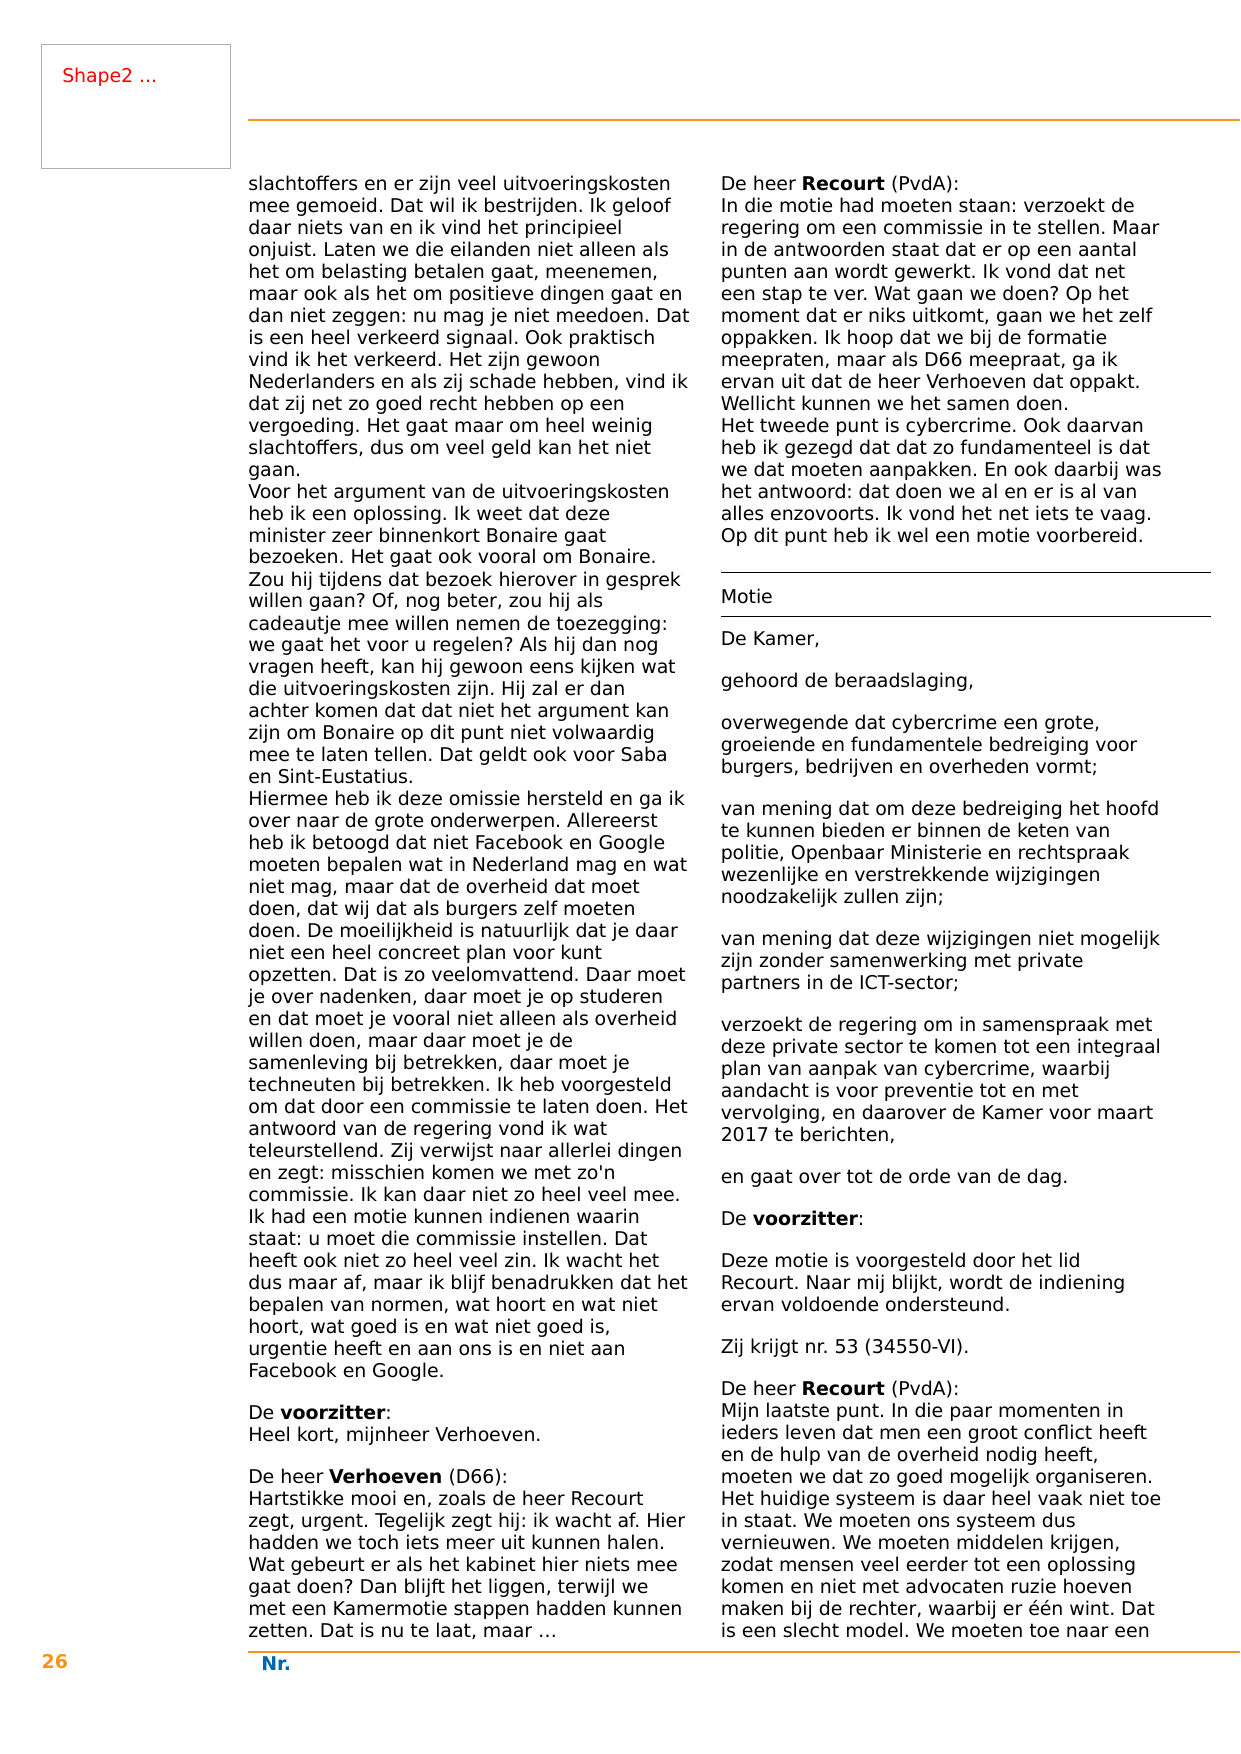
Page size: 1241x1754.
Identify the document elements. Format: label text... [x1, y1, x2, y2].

text De heer Recourt (PvdA): [721, 1378, 1163, 1400]
text Deze motie is voorgesteld door het lid Recourt. Naar mij blijkt, wordt de indiening ervan voldoende ondersteund. [721, 1250, 1163, 1316]
text overwegende dat cybercrime een grote, groeiende en fundamentele bedreiging voor burgers, bedrijven en overheden vormt; [721, 712, 1163, 778]
text De heer Verhoeven (D66): [248, 1466, 691, 1488]
text van mening dat om deze bedreiging het hoofd te kunnen bieden er binnen de keten van politie, Openbaar Ministerie en rechtspraak wezenlijke en verstrekkende wijzigingen noodzakelijk zullen zijn; [721, 798, 1163, 908]
text verzoekt de regering om in samenspraak met deze private sector te komen tot een integraal plan van aanpak van cybercrime, waarbij aandacht is voor preventie tot en met vervolging, en daarover de Kamer voor maart 2017 te berichten, [721, 1014, 1163, 1146]
text gehoord de beraadslaging, [721, 670, 1163, 692]
text Hartstikke mooi en, zoals de heer Recourt zegt, urgent. Tegelijk zegt hij: ik wacht af. Hier hadden we toch iets meer uit kunnen halen. Wat gebeurt er als het kabinet hier niets mee gaat doen? Dan blijft het liggen, terwijl we met een Kamermotie stappen hadden kunnen zetten. Dat is nu te laat, maar … [248, 1488, 691, 1641]
text slachtoffers en er zijn veel uitvoeringskosten mee gemoeid. Dat wil ik bestrijden. Ik geloof daar niets van en ik vind het principieel onjuist. Laten we die eilanden niet alleen als het om belasting betalen gaat, meenemen, maar ook als het om positieve dingen gaat en dan niet zeggen: nu mag je niet meedoen. Dat is een heel verkeerd signaal. Ook praktisch vind ik het verkeerd. Het zijn gewoon Nederlanders en als zij schade hebben, vind ik dat zij net zo goed recht hebben op een vergoeding. Het gaat maar om heel weinig slachtoffers, dus om veel geld kan het niet gaan. [248, 173, 691, 481]
text van mening dat deze wijzigingen niet mogelijk zijn zonder samenwerking met private partners in de ICT-sector; [721, 928, 1163, 994]
text De voorzitter: [248, 1402, 691, 1424]
text Zij krijgt nr. 53 (34550-VI). [721, 1336, 1163, 1358]
text Voor het argument van de uitvoeringskosten heb ik een oplossing. Ik weet dat deze minister zeer binnenkort Bonaire gaat bezoeken. Het gaat ook vooral om Bonaire. Zou hij tijdens dat bezoek hierover in gesprek willen gaan? Of, nog beter, zou hij als cadeautje mee willen nemen de toezegging: we gaat het voor u regelen? Als hij dan nog vragen heeft, kan hij gewoon eens kijken wat die uitvoeringskosten zijn. Hij zal er dan achter komen dat dat niet het argument kan zijn om Bonaire op dit punt niet volwaardig mee te laten tellen. Dat geldt ook voor Saba en Sint-Eustatius. [248, 481, 691, 788]
text Hiermee heb ik deze omissie hersteld en ga ik over naar de grote onderwerpen. Allereerst heb ik betoogd dat niet Facebook en Google moeten bepalen wat in Nederland mag en wat niet mag, maar dat de overheid dat moet doen, dat wij dat als burgers zelf moeten doen. De moeilijkheid is natuurlijk dat je daar niet een heel concreet plan voor kunt opzetten. Dat is zo veelomvattend. Daar moet je over nadenken, daar moet je op studeren en dat moet je vooral niet alleen als overheid willen doen, maar daar moet je de samenleving bij betrekken, daar moet je techneuten bij betrekken. Ik heb voorgesteld om dat door een commissie te laten doen. Het antwoord van de regering vond ik wat teleurstellend. Zij verwijst naar allerlei dingen en zegt: misschien komen we met zo'n commissie. Ik kan daar niet zo heel veel mee. Ik had een motie kunnen indienen waarin staat: u moet die commissie instellen. Dat heeft ook niet zo heel veel zin. Ik wacht het dus maar af, maar ik blijf benadrukken dat het bepalen van normen, wat hoort en wat niet hoort, wat goed is en wat niet goed is, urgentie heeft en aan ons is en niet aan Facebook en Google. [248, 788, 691, 1382]
text Het tweede punt is cybercrime. Ook daarvan heb ik gezegd dat dat zo fundamenteel is dat we dat moeten aanpakken. En ook daarbij was het antwoord: dat doen we al en er is al van alles enzovoorts. Ik vond het net iets te vaag. Op dit punt heb ik wel een motie voorbereid. [721, 414, 1163, 546]
text Heel kort, mijnheer Verhoeven. [248, 1424, 691, 1446]
text De voorzitter: [721, 1208, 1163, 1230]
text De Kamer, [721, 628, 1163, 650]
text en gaat over tot de orde van de dag. [721, 1166, 1163, 1188]
text De heer Recourt (PvdA): [721, 173, 1163, 195]
text Motie [721, 586, 1163, 608]
text Mijn laatste punt. In die paar momenten in ieders leven dat men een groot conflict heeft en de hulp van de overheid nodig heeft, moeten we dat zo goed mogelijk organiseren. Het huidige systeem is daar heel vaak niet toe in staat. We moeten ons systeem dus vernieuwen. We moeten middelen krijgen, zodat mensen veel eerder tot een oplossing komen en niet met advocaten ruzie hoeven maken bij de rechter, waarbij er één wint. Dat is een slecht model. We moeten toe naar een [721, 1400, 1163, 1642]
text In die motie had moeten staan: verzoekt de regering om een commissie in te stellen. Maar in de antwoorden staat dat er op een aantal punten aan wordt gewerkt. Ik vond dat net een stap te ver. Wat gaan we doen? Op het moment dat er niks uitkomt, gaan we het zelf oppakken. Ik hoop dat we bij de formatie meepraten, maar als D66 meepraat, ga ik ervan uit dat de heer Verhoeven dat oppakt. Wellicht kunnen we het samen doen. [721, 195, 1163, 414]
